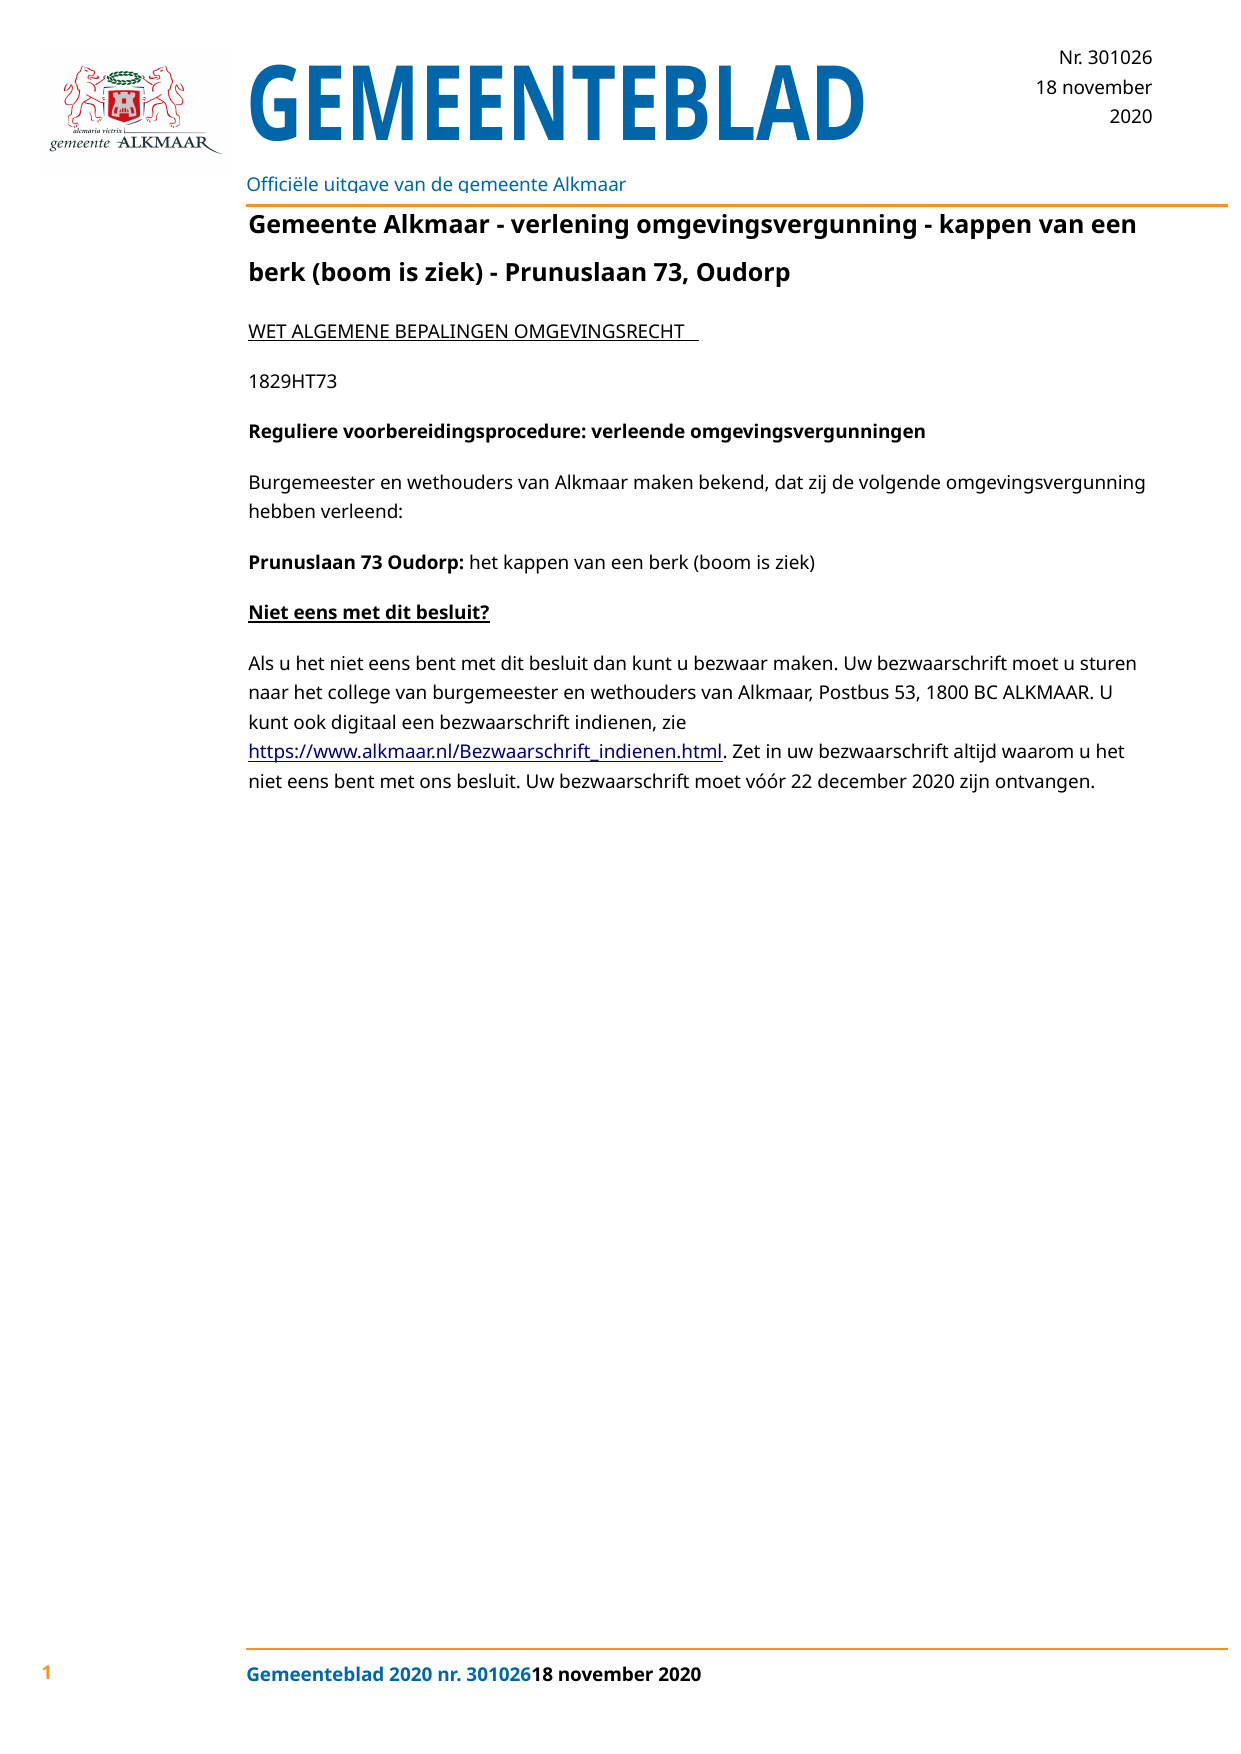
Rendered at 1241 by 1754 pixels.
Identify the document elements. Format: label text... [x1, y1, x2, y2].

picture [41, 47, 231, 172]
text Burgemeester en wethouders van Alkmaar maken bekend, dat zij de volgende omgevingsvergunning hebben verleend: [248, 469, 1152, 524]
text Als u het niet eens bent met dit besluit dan kunt u bezwaar maken. Uw bezwaarschrift moet u sturen naar het college van burgemeester en wethouders van Alkmaar, Postbus 53, 1800 BC ALKMAAR. U kunt ook digitaal een bezwaarschrift indienen, zie https://www.alkmaar.nl/Bezwaarschrift_indienen.html. Zet in uw bezwaarschrift altijd waarom u het niet eens bent met ons besluit. Uw bezwaarschrift moet vóór 22 december 2020 zijn ontvangen. [248, 650, 1152, 794]
text Gemeente Alkmaar - verlening omgevingsvergunning - kappen van een berk (boom is ziek) - Prunuslaan 73, Oudorp [248, 207, 1152, 288]
text WET ALGEMENE BEPALINGEN OMGEVINGSRECHT [248, 318, 1152, 344]
text Prunuslaan 73 Oudorp: het kappen van een berk (boom is ziek) [248, 549, 1152, 575]
text Niet eens met dit besluit? [248, 599, 1152, 625]
text Reguliere voorbereidingsprocedure: verleende omgevingsvergunningen [248, 419, 1152, 444]
text 1829HT73 [248, 368, 1152, 394]
